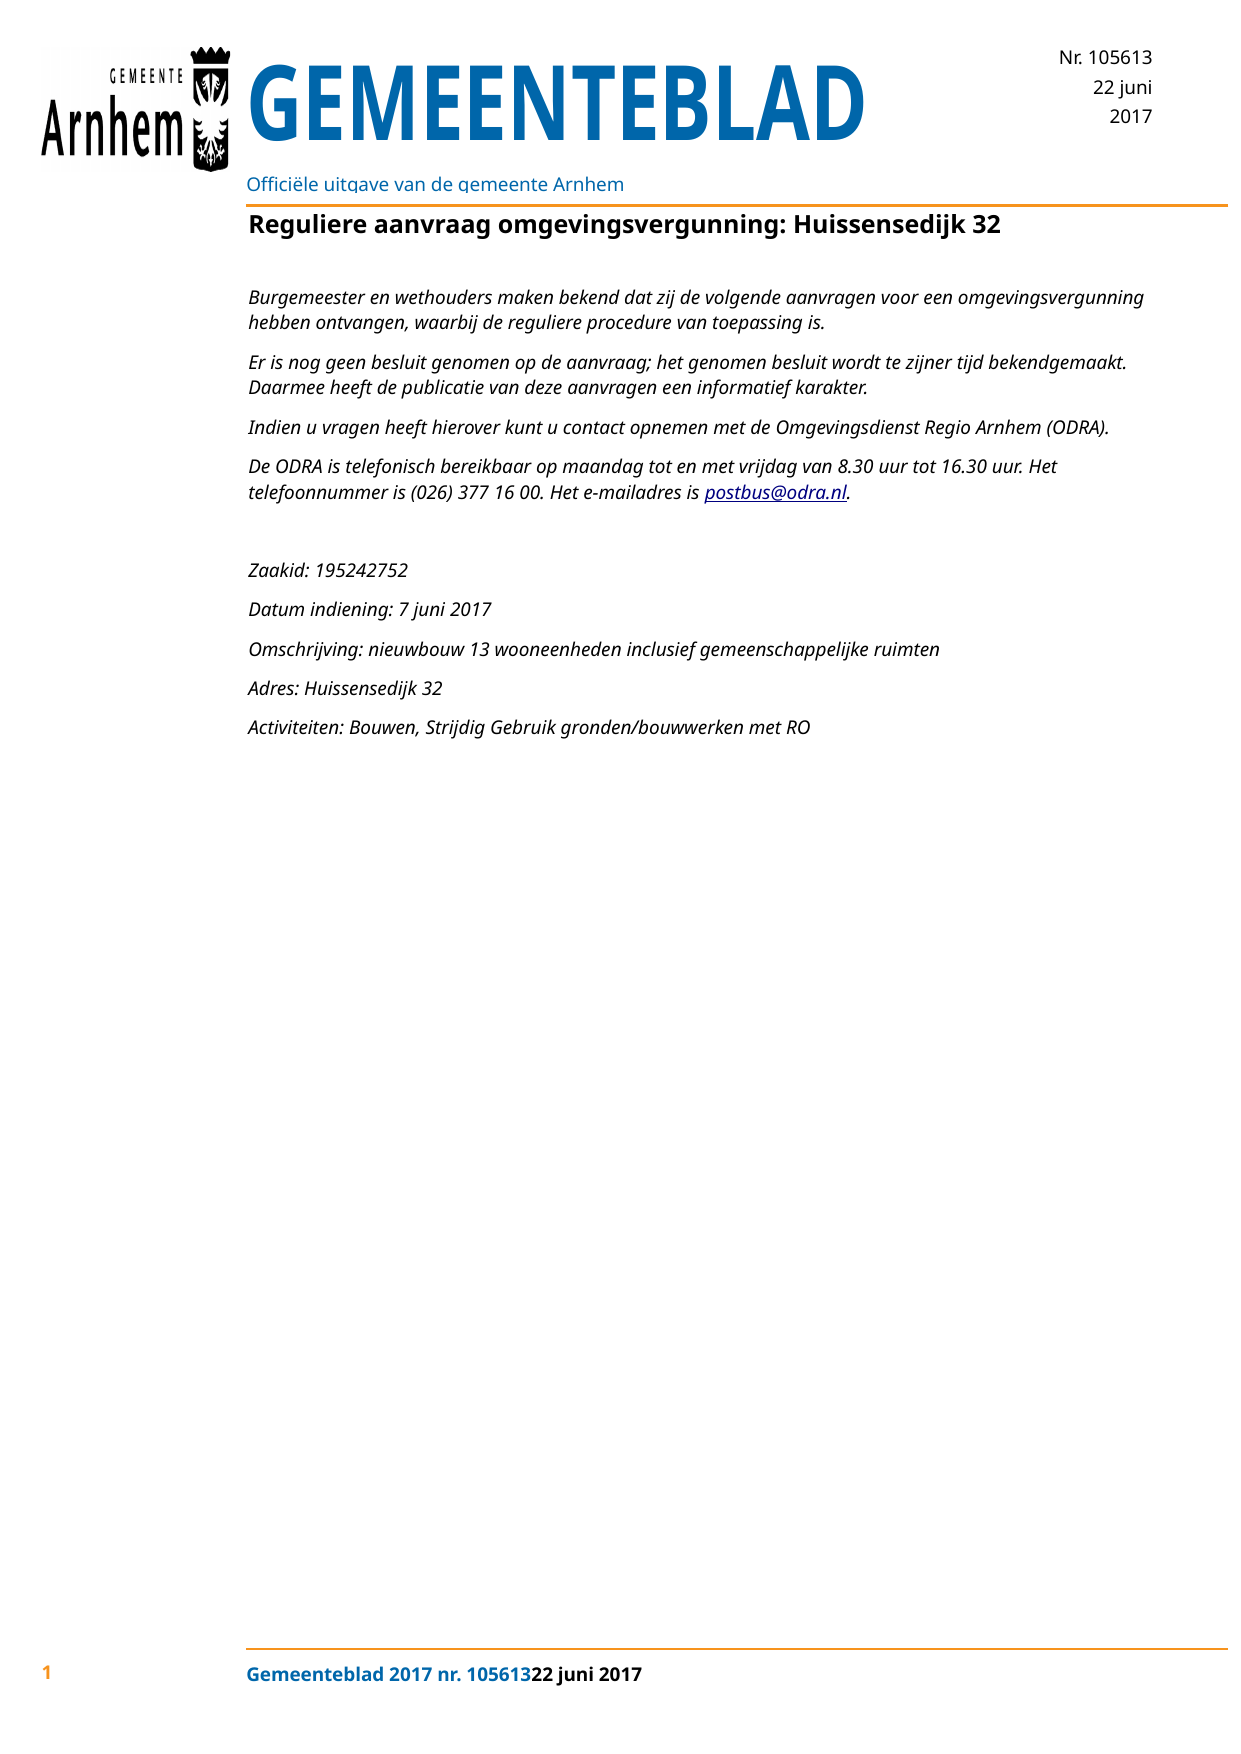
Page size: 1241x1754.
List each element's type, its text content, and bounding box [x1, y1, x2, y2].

text Er is nog geen besluit genomen op de aanvraag; het genomen besluit wordt te zijner tijd bekendgemaakt. Daarmee heeft de publicatie van deze aanvragen een informatief karakter. [248, 349, 1152, 400]
text Datum indiening: 7 juni 2017 [248, 597, 1152, 622]
text Reguliere aanvraag omgevingsvergunning: Huissensedijk 32 [248, 207, 1152, 241]
text Adres: Huissensedijk 32 [248, 675, 1152, 701]
text Activiteiten: Bouwen, Strijdig Gebruik gronden/bouwwerken met RO [248, 714, 1152, 740]
picture [41, 47, 231, 172]
text Omschrijving: nieuwbouw 13 wooneenheden inclusief gemeenschappelijke ruimten [248, 636, 1152, 662]
text Burgemeester en wethouders maken bekend dat zij de volgende aanvragen voor een omgevingsvergunning hebben ontvangen, waarbij de reguliere procedure van toepassing is. [248, 284, 1152, 335]
text De ODRA is telefonisch bereikbaar op maandag tot en met vrijdag van 8.30 uur tot 16.30 uur. Het telefoonnummer is (026) 377 16 00. Het e-mailadres is postbus@odra.nl. [248, 453, 1152, 504]
text Zaakid: 195242752 [248, 557, 1152, 583]
text Indien u vragen heeft hierover kunt u contact opnemen met de Omgevingsdienst Regio Arnhem (ODRA). [248, 414, 1152, 439]
